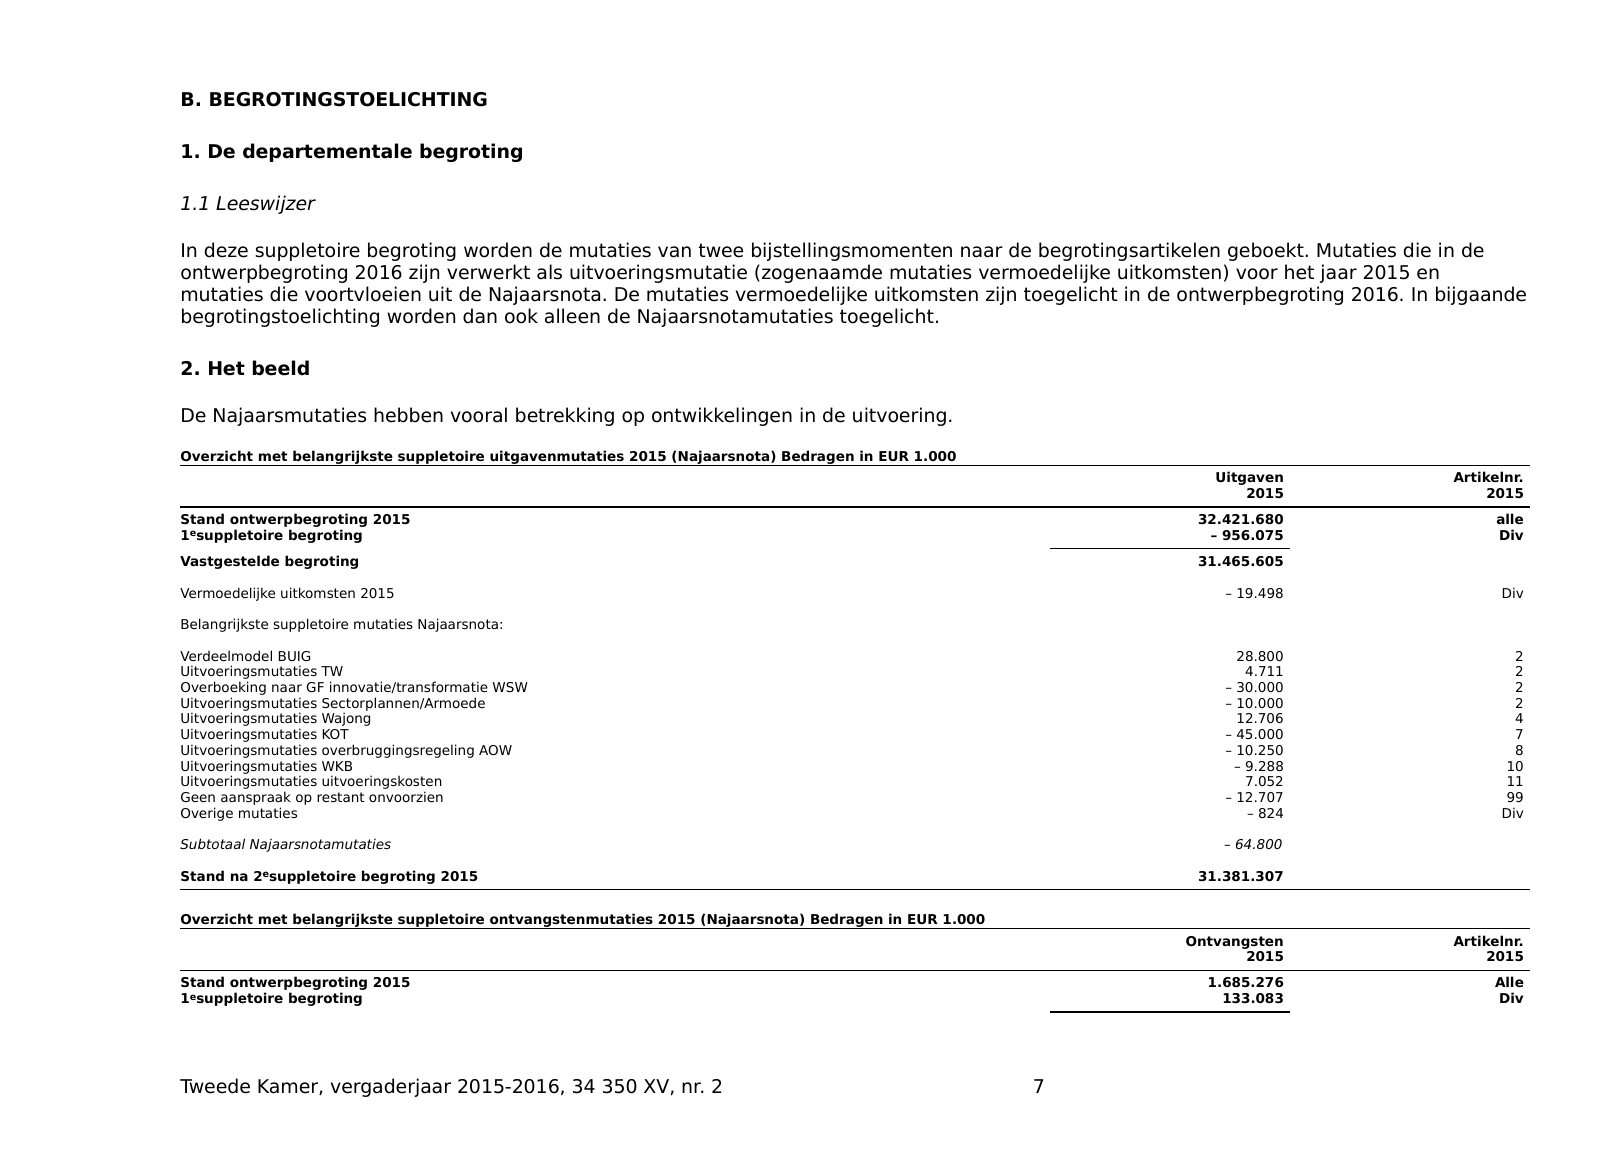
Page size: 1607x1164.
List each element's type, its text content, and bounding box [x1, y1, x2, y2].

text In deze suppletoire begroting worden de mutaties van twee bijstellingsmomenten naar de begrotingsartikelen geboekt. Mutaties die in de ontwerpbegroting 2016 zijn verwerkt als uitvoeringsmutatie (zogenaamde mutaties vermoedelijke uitkomsten) voor het jaar 2015 en mutaties die voortvloeien uit de Najaarsnota. De mutaties vermoedelijke uitkomsten zijn toegelicht in de ontwerpbegroting 2016. In bijgaande begrotingstoelichting worden dan ook alleen de Najaarsnotamutaties toegelicht. [180, 240, 1529, 328]
table_cell Uitvoeringsmutaties Wajong [180, 711, 1050, 727]
table_cell 8 [1290, 743, 1529, 758]
table_cell 10 [1290, 759, 1529, 774]
table_cell – 824 [1050, 806, 1289, 821]
table_cell [180, 929, 1050, 969]
table_cell [1050, 570, 1289, 585]
table_cell Verdeelmodel BUIG [180, 648, 1050, 664]
table_cell 1esuppletoire begroting [180, 528, 1050, 548]
subtitle 1.1 Leeswijzer [180, 193, 1529, 215]
subtitle B. BEGROTINGSTOELICHTING [180, 89, 1529, 111]
table_cell Div [1290, 585, 1529, 601]
table_cell – 10.000 [1050, 696, 1289, 711]
table_cell Uitvoeringsmutaties Sectorplannen/Armoede [180, 696, 1050, 711]
table_cell 2 [1290, 648, 1529, 664]
table_cell Uitvoeringsmutaties uitvoeringskosten [180, 774, 1050, 790]
table_cell [180, 466, 1050, 506]
table_cell Div [1290, 528, 1529, 548]
table_cell 4.711 [1050, 664, 1289, 680]
table_cell – 12.707 [1050, 790, 1289, 806]
table_cell [1290, 821, 1529, 837]
subtitle 2. Het beeld [180, 358, 1529, 380]
table_cell – 19.498 [1050, 585, 1289, 601]
table_cell [180, 821, 1050, 837]
table_cell Uitgaven 2015 [1050, 466, 1289, 506]
table_cell [1290, 548, 1529, 570]
table_cell 12.706 [1050, 711, 1289, 727]
table_cell [1290, 617, 1529, 633]
subtitle 1. De departementale begroting [180, 141, 1529, 163]
table_cell Uitvoeringsmutaties overbruggingsregeling AOW [180, 743, 1050, 758]
table_cell [1290, 853, 1529, 868]
table_cell Stand ontwerpbegroting 2015 [180, 971, 1050, 991]
table_cell 2 [1290, 696, 1529, 711]
table_cell [1050, 601, 1289, 617]
table_cell Belangrijkste suppletoire mutaties Najaarsnota: [180, 617, 1050, 633]
table_cell Uitvoeringsmutaties KOT [180, 727, 1050, 743]
table_cell [1050, 617, 1289, 633]
table_cell – 9.288 [1050, 759, 1289, 774]
table_cell [180, 570, 1050, 585]
table_cell 28.800 [1050, 648, 1289, 664]
table_cell 4 [1290, 711, 1529, 727]
table_cell 31.465.605 [1050, 549, 1289, 570]
table_cell 1.685.276 [1050, 971, 1289, 991]
table_cell Stand ontwerpbegroting 2015 [180, 508, 1050, 528]
table_cell Stand na 2esuppletoire begroting 2015 [180, 869, 1050, 889]
table_cell [1290, 837, 1529, 853]
table_cell 1esuppletoire begroting [180, 991, 1050, 1011]
table_cell [1290, 869, 1529, 889]
table_cell Artikelnr. 2015 [1290, 466, 1529, 506]
table_cell [180, 601, 1050, 617]
table_cell 133.083 [1050, 991, 1289, 1011]
table_cell – 64.800 [1050, 837, 1289, 853]
table_cell Vastgestelde begroting [180, 548, 1050, 570]
table_cell Alle [1290, 971, 1529, 991]
text De Najaarsmutaties hebben vooral betrekking op ontwikkelingen in de uitvoering. [180, 405, 1529, 427]
table_cell Artikelnr. 2015 [1290, 929, 1529, 969]
table_cell 2 [1290, 680, 1529, 696]
table_cell [1050, 633, 1289, 648]
table_cell – 30.000 [1050, 680, 1289, 696]
table_cell 7.052 [1050, 774, 1289, 790]
table_cell – 956.075 [1050, 528, 1289, 548]
table_cell 99 [1290, 790, 1529, 806]
table_cell Div [1290, 991, 1529, 1011]
table_cell – 10.250 [1050, 743, 1289, 758]
table_cell [1050, 853, 1289, 868]
table_cell Ontvangsten 2015 [1050, 929, 1289, 969]
table_cell 7 [1290, 727, 1529, 743]
table_cell [1050, 821, 1289, 837]
table_cell 31.381.307 [1050, 869, 1289, 889]
table_cell Uitvoeringsmutaties WKB [180, 759, 1050, 774]
table_cell Subtotaal Najaarsnotamutaties [180, 837, 1050, 853]
table_cell [1290, 601, 1529, 617]
table_cell – 45.000 [1050, 727, 1289, 743]
table_header Overzicht met belangrijkste suppletoire ontvangstenmutaties 2015 (Najaarsnota) Bedragen in EUR 1.000 [180, 912, 1529, 928]
table_cell Geen aanspraak op restant onvoorzien [180, 790, 1050, 806]
table_cell [1290, 570, 1529, 585]
table_cell Uitvoeringsmutaties TW [180, 664, 1050, 680]
table_cell [180, 633, 1050, 648]
table_cell Overige mutaties [180, 806, 1050, 821]
table_cell [1290, 633, 1529, 648]
table_cell 32.421.680 [1050, 508, 1289, 528]
table_header Overzicht met belangrijkste suppletoire uitgavenmutaties 2015 (Najaarsnota) Bedragen in EUR 1.000 [180, 449, 1529, 464]
table_cell [180, 853, 1050, 868]
table_cell Overboeking naar GF innovatie/transformatie WSW [180, 680, 1050, 696]
table_cell Vermoedelijke uitkomsten 2015 [180, 585, 1050, 601]
table_cell 2 [1290, 664, 1529, 680]
table_cell alle [1290, 508, 1529, 528]
table_cell 11 [1290, 774, 1529, 790]
table_cell Div [1290, 806, 1529, 821]
